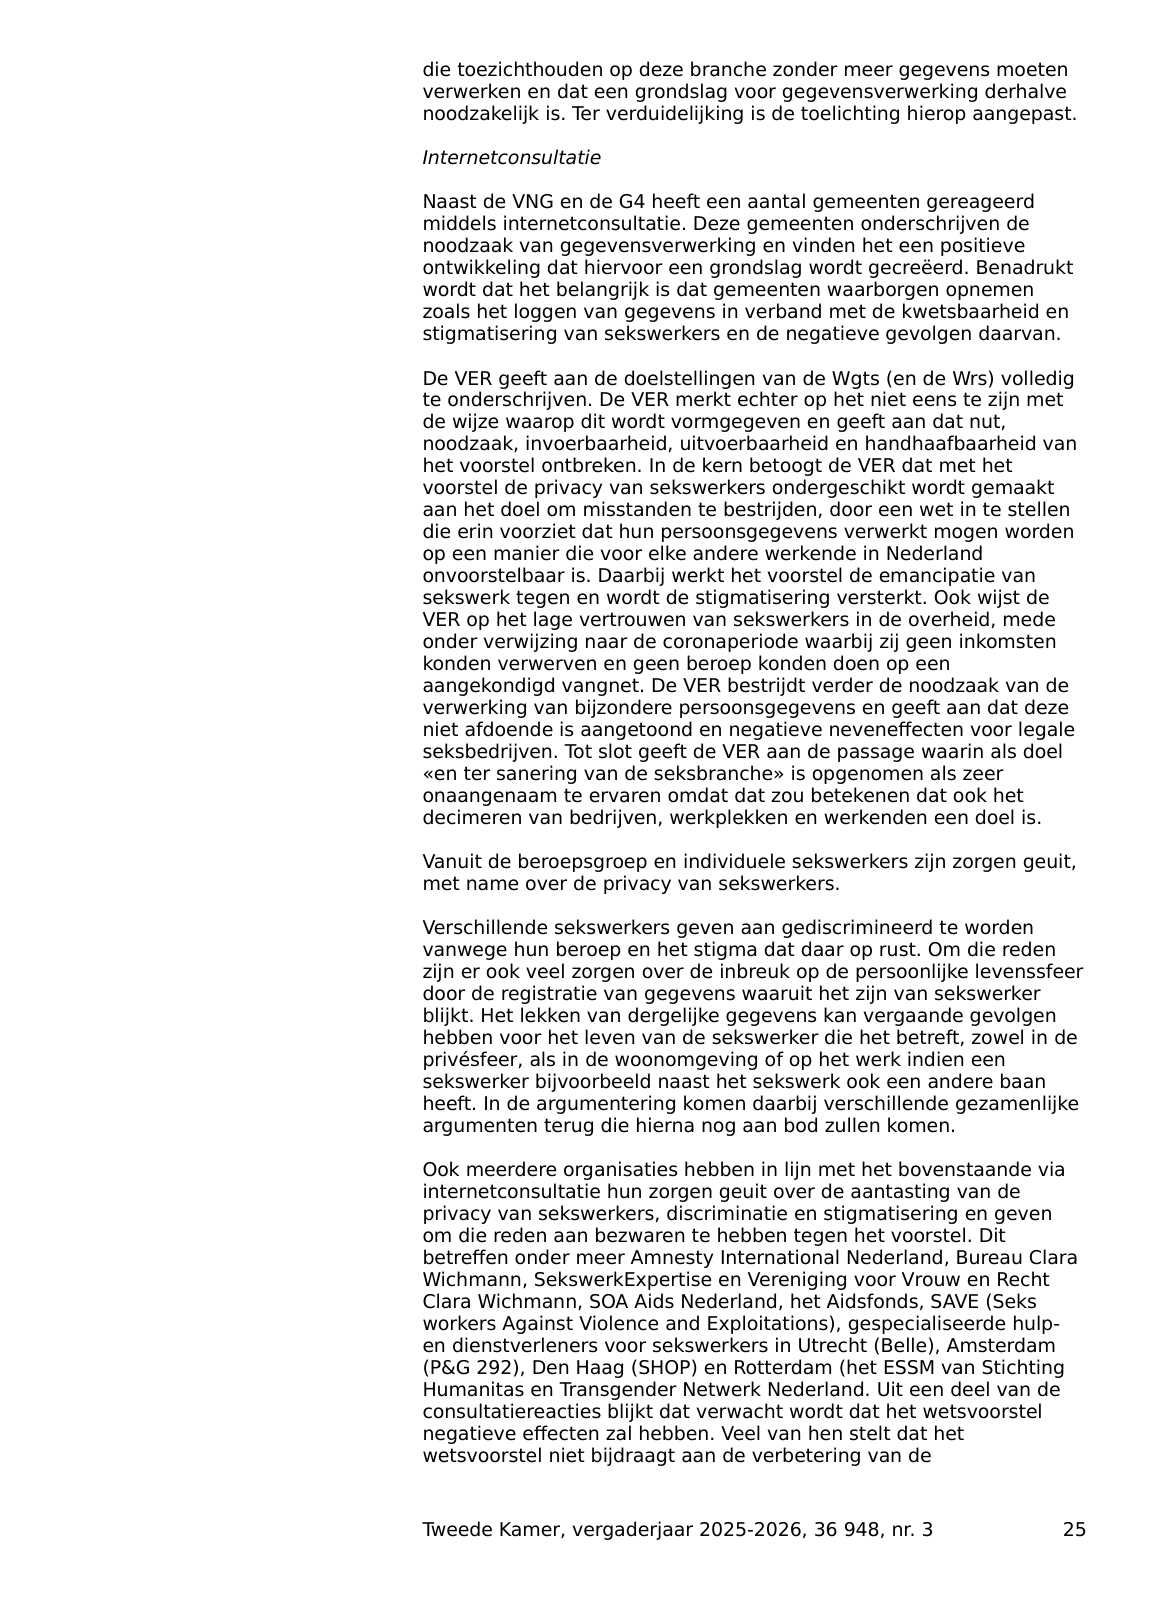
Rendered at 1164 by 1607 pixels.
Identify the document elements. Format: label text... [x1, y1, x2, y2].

text Naast de VNG en de G4 heeft een aantal gemeenten gereageerd middels internetconsultatie. Deze gemeenten onderschrijven de noodzaak van gegevensverwerking en vinden het een positieve ontwikkeling dat hiervoor een grondslag wordt gecreëerd. Benadrukt wordt dat het belangrijk is dat gemeenten waarborgen opnemen zoals het loggen van gegevens in verband met de kwetsbaarheid en stigmatisering van sekswerkers en de negatieve gevolgen daarvan. [422, 191, 1087, 345]
text De VER geeft aan de doelstellingen van de Wgts (en de Wrs) volledig te onderschrijven. De VER merkt echter op het niet eens te zijn met de wijze waarop dit wordt vormgegeven en geeft aan dat nut, noodzaak, invoerbaarheid, uitvoerbaarheid en handhaafbaarheid van het voorstel ontbreken. In de kern betoogt de VER dat met het voorstel de privacy van sekswerkers ondergeschikt wordt gemaakt aan het doel om misstanden te bestrijden, door een wet in te stellen die erin voorziet dat hun persoonsgegevens verwerkt mogen worden op een manier die voor elke andere werkende in Nederland onvoorstelbaar is. Daarbij werkt het voorstel de emancipatie van sekswerk tegen en wordt de stigmatisering versterkt. Ook wijst de VER op het lage vertrouwen van sekswerkers in de overheid, mede onder verwijzing naar de coronaperiode waarbij zij geen inkomsten konden verwerven en geen beroep konden doen op een aangekondigd vangnet. De VER bestrijdt verder de noodzaak van de verwerking van bijzondere persoonsgegevens en geeft aan dat deze niet afdoende is aangetoond en negatieve neveneffecten voor legale seksbedrijven. Tot slot geeft de VER aan de passage waarin als doel «en ter sanering van de seksbranche» is opgenomen als zeer onaangenaam te ervaren omdat dat zou betekenen dat ook het decimeren van bedrijven, werkplekken en werkenden een doel is. [422, 367, 1087, 829]
subtitle Internetconsultatie [422, 147, 1087, 169]
text Verschillende sekswerkers geven aan gediscrimineerd te worden vanwege hun beroep en het stigma dat daar op rust. Om die reden zijn er ook veel zorgen over de inbreuk op de persoonlijke levenssfeer door de registratie van gegevens waaruit het zijn van sekswerker blijkt. Het lekken van dergelijke gegevens kan vergaande gevolgen hebben voor het leven van de sekswerker die het betreft, zowel in de privésfeer, als in de woonomgeving of op het werk indien een sekswerker bijvoorbeeld naast het sekswerk ook een andere baan heeft. In de argumentering komen daarbij verschillende gezamenlijke argumenten terug die hierna nog aan bod zullen komen. [422, 917, 1087, 1137]
text Ook meerdere organisaties hebben in lijn met het bovenstaande via internetconsultatie hun zorgen geuit over de aantasting van de privacy van sekswerkers, discriminatie en stigmatisering en geven om die reden aan bezwaren te hebben tegen het voorstel. Dit betreffen onder meer Amnesty International Nederland, Bureau Clara Wichmann, SekswerkExpertise en Vereniging voor Vrouw en Recht Clara Wichmann, SOA Aids Nederland, het Aidsfonds, SAVE (Seks workers Against Violence and Exploitations), gespecialiseerde hulp- en dienstverleners voor sekswerkers in Utrecht (Belle), Amsterdam (P&G 292), Den Haag (SHOP) en Rotterdam (het ESSM van Stichting Humanitas en Transgender Netwerk Nederland. Uit een deel van de consultatiereacties blijkt dat verwacht wordt dat het wetsvoorstel negatieve effecten zal hebben. Veel van hen stelt dat het wetsvoorstel niet bijdraagt aan de verbetering van de [422, 1159, 1087, 1467]
text die toezichthouden op deze branche zonder meer gegevens moeten verwerken en dat een grondslag voor gegevensverwerking derhalve noodzakelijk is. Ter verduidelijking is de toelichting hierop aangepast. [422, 59, 1087, 125]
text Vanuit de beroepsgroep en individuele sekswerkers zijn zorgen geuit, met name over de privacy van sekswerkers. [422, 851, 1087, 895]
